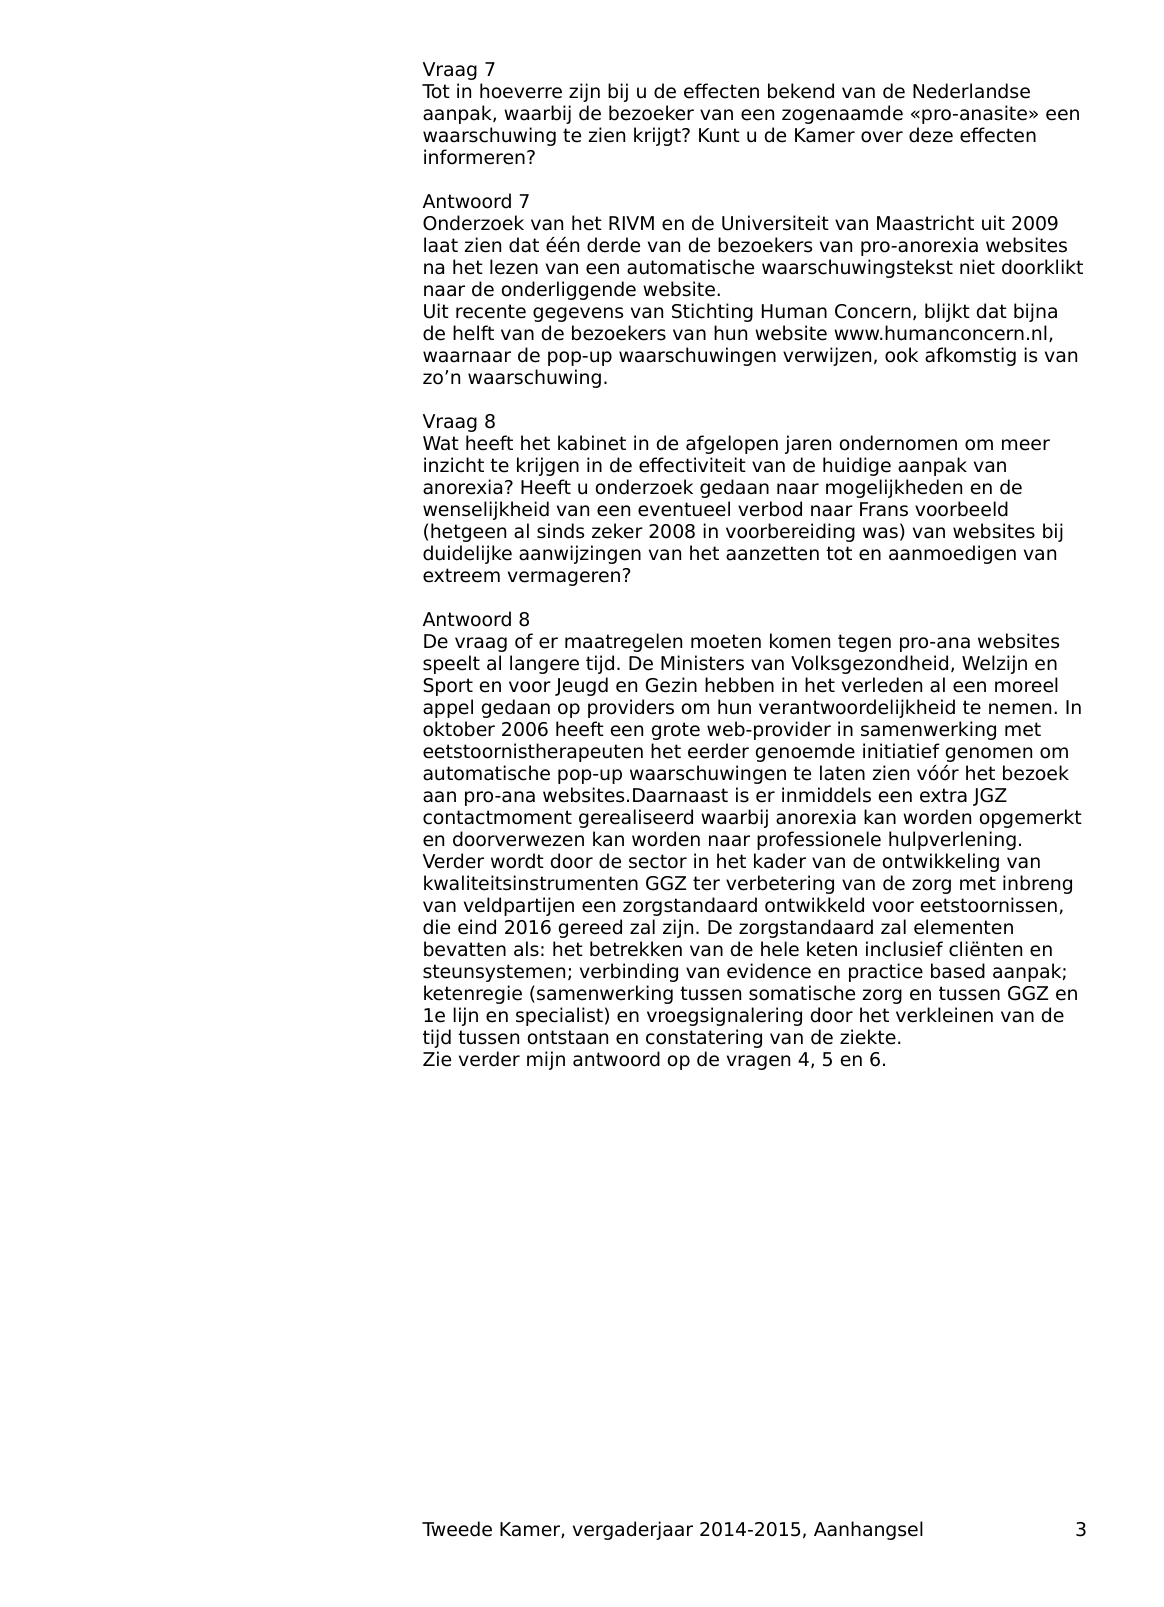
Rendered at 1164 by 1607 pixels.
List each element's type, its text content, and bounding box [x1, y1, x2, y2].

text Zie verder mijn antwoord op de vragen 4, 5 en 6. [422, 1049, 1087, 1071]
text Vraag 8 [422, 411, 1087, 433]
text De vraag of er maatregelen moeten komen tegen pro-ana websites speelt al langere tijd. De Ministers van Volksgezondheid, Welzijn en Sport en voor Jeugd en Gezin hebben in het verleden al een moreel appel gedaan op providers om hun verantwoordelijkheid te nemen. In oktober 2006 heeft een grote web-provider in samenwerking met eetstoornistherapeuten het eerder genoemde initiatief genomen om automatische pop-up waarschuwingen te laten zien vóór het bezoek aan pro-ana websites.Daarnaast is er inmiddels een extra JGZ contactmoment gerealiseerd waarbij anorexia kan worden opgemerkt en doorverwezen kan worden naar professionele hulpverlening. [422, 631, 1087, 851]
text Vraag 7 [422, 59, 1087, 81]
text Wat heeft het kabinet in de afgelopen jaren ondernomen om meer inzicht te krijgen in de effectiviteit van de huidige aanpak van anorexia? Heeft u onderzoek gedaan naar mogelijkheden en de wenselijkheid van een eventueel verbod naar Frans voorbeeld (hetgeen al sinds zeker 2008 in voorbereiding was) van websites bij duidelijke aanwijzingen van het aanzetten tot en aanmoedigen van extreem vermageren? [422, 433, 1087, 587]
text Verder wordt door de sector in het kader van de ontwikkeling van kwaliteitsinstrumenten GGZ ter verbetering van de zorg met inbreng van veldpartijen een zorgstandaard ontwikkeld voor eetstoornissen, die eind 2016 gereed zal zijn. De zorgstandaard zal elementen bevatten als: het betrekken van de hele keten inclusief cliënten en steunsystemen; verbinding van evidence en practice based aanpak; ketenregie (samenwerking tussen somatische zorg en tussen GGZ en 1e lijn en specialist) en vroegsignalering door het verkleinen van de tijd tussen ontstaan en constatering van de ziekte. [422, 851, 1087, 1049]
text Onderzoek van het RIVM en de Universiteit van Maastricht uit 2009 laat zien dat één derde van de bezoekers van pro-anorexia websites na het lezen van een automatische waarschuwingstekst niet doorklikt naar de onderliggende website. [422, 213, 1087, 301]
text Antwoord 7 [422, 191, 1087, 213]
text Antwoord 8 [422, 609, 1087, 631]
text Uit recente gegevens van Stichting Human Concern, blijkt dat bijna de helft van de bezoekers van hun website www.humanconcern.nl, waarnaar de pop-up waarschuwingen verwijzen, ook afkomstig is van zo’n waarschuwing. [422, 301, 1087, 389]
text Tot in hoeverre zijn bij u de effecten bekend van de Nederlandse aanpak, waarbij de bezoeker van een zogenaamde «pro-anasite» een waarschuwing te zien krijgt? Kunt u de Kamer over deze effecten informeren? [422, 81, 1087, 169]
